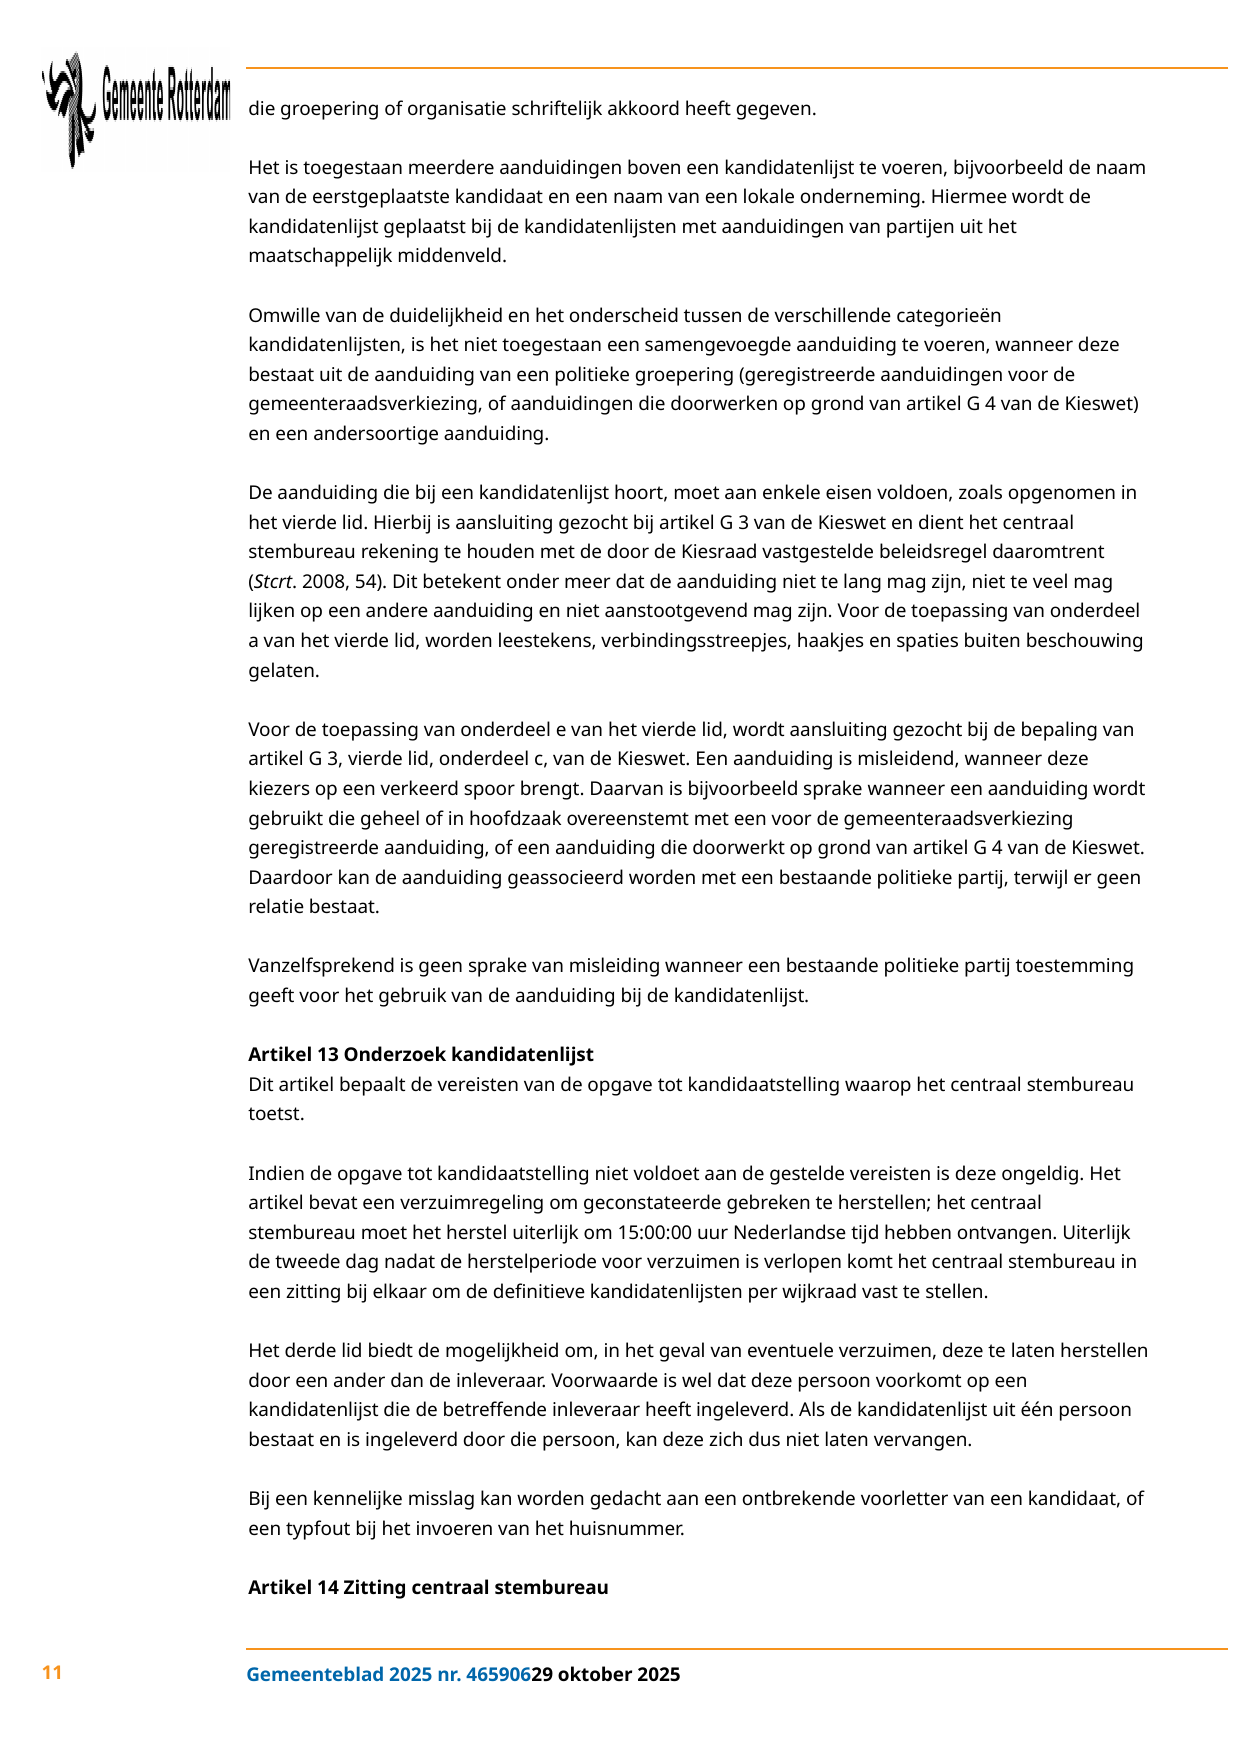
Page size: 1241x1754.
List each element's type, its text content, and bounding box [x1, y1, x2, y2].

text Omwille van de duidelijkheid en het onderscheid tussen de verschillende categorieën kandidatenlijsten, is het niet toegestaan een samengevoegde aanduiding te voeren, wanneer deze bestaat uit de aanduiding van een politieke groepering (geregistreerde aanduidingen voor de gemeenteraadsverkiezing, of aanduidingen die doorwerken op grond van artikel G 4 van de Kieswet) en een andersoortige aanduiding. [248, 302, 1152, 446]
text Artikel 13 Onderzoek kandidatenlijst [248, 1041, 1152, 1067]
text De aanduiding die bij een kandidatenlijst hoort, moet aan enkele eisen voldoen, zoals opgenomen in het vierde lid. Hierbij is aansluiting gezocht bij artikel G 3 van de Kieswet en dient het centraal stembureau rekening te houden met de door de Kiesraad vastgestelde beleidsregel daaromtrent (Stcrt. 2008, 54). Dit betekent onder meer dat de aanduiding niet te lang mag zijn, niet te veel mag lijken op een andere aanduiding en niet aanstootgevend mag zijn. Voor de toepassing van onderdeel a van het vierde lid, worden leestekens, verbindingsstreepjes, haakjes en spaties buiten beschouwing gelaten. [248, 479, 1152, 683]
text Het is toegestaan meerdere aanduidingen boven een kandidatenlijst te voeren, bijvoorbeeld de naam van de eerstgeplaatste kandidaat en een naam van een lokale onderneming. Hiermee wordt de kandidatenlijst geplaatst bij de kandidatenlijsten met aanduidingen van partijen uit het maatschappelijk middenveld. [248, 154, 1152, 268]
text Het derde lid biedt de mogelijkheid om, in het geval van eventuele verzuimen, deze te laten herstellen door een ander dan de inleveraar. Voorwaarde is wel dat deze persoon voorkomt op een kandidatenlijst die de betreffende inleveraar heeft ingeleverd. Als de kandidatenlijst uit één persoon bestaat en is ingeleverd door die persoon, kan deze zich dus niet laten vervangen. [248, 1337, 1152, 1452]
text Dit artikel bepaalt de vereisten van de opgave tot kandidaatstelling waarop het centraal stembureau toetst. [248, 1071, 1152, 1126]
text Artikel 14 Zitting centraal stembureau [248, 1574, 1152, 1600]
text Voor de toepassing van onderdeel e van het vierde lid, wordt aansluiting gezocht bij de bepaling van artikel G 3, vierde lid, onderdeel c, van de Kieswet. Een aanduiding is misleidend, wanneer deze kiezers op een verkeerd spoor brengt. Daarvan is bijvoorbeeld sprake wanneer een aanduiding wordt gebruikt die geheel of in hoofdzaak overeenstemt met een voor de gemeenteraadsverkiezing geregistreerde aanduiding, of een aanduiding die doorwerkt op grond van artikel G 4 van de Kieswet. Daardoor kan de aanduiding geassocieerd worden met een bestaande politieke partij, terwijl er geen relatie bestaat. [248, 716, 1152, 919]
text Indien de opgave tot kandidaatstelling niet voldoet aan de gestelde vereisten is deze ongeldig. Het artikel bevat een verzuimregeling om geconstateerde gebreken te herstellen; het centraal stembureau moet het herstel uiterlijk om 15:00:00 uur Nederlandse tijd hebben ontvangen. Uiterlijk de tweede dag nadat de herstelperiode voor verzuimen is verlopen komt het centraal stembureau in een zitting bij elkaar om de definitieve kandidatenlijsten per wijkraad vast te stellen. [248, 1160, 1152, 1304]
text die groepering of organisatie schriftelijk akkoord heeft gegeven. [248, 95, 1152, 121]
text Vanzelfsprekend is geen sprake van misleiding wanneer een bestaande politieke partij toestemming geeft voor het gebruik van de aanduiding bij de kandidatenlijst. [248, 953, 1152, 1008]
text Bij een kennelijke misslag kan worden gedacht aan een ontbrekende voorletter van een kandidaat, of een typfout bij het invoeren van het huisnummer. [248, 1485, 1152, 1541]
picture [41, 47, 231, 172]
